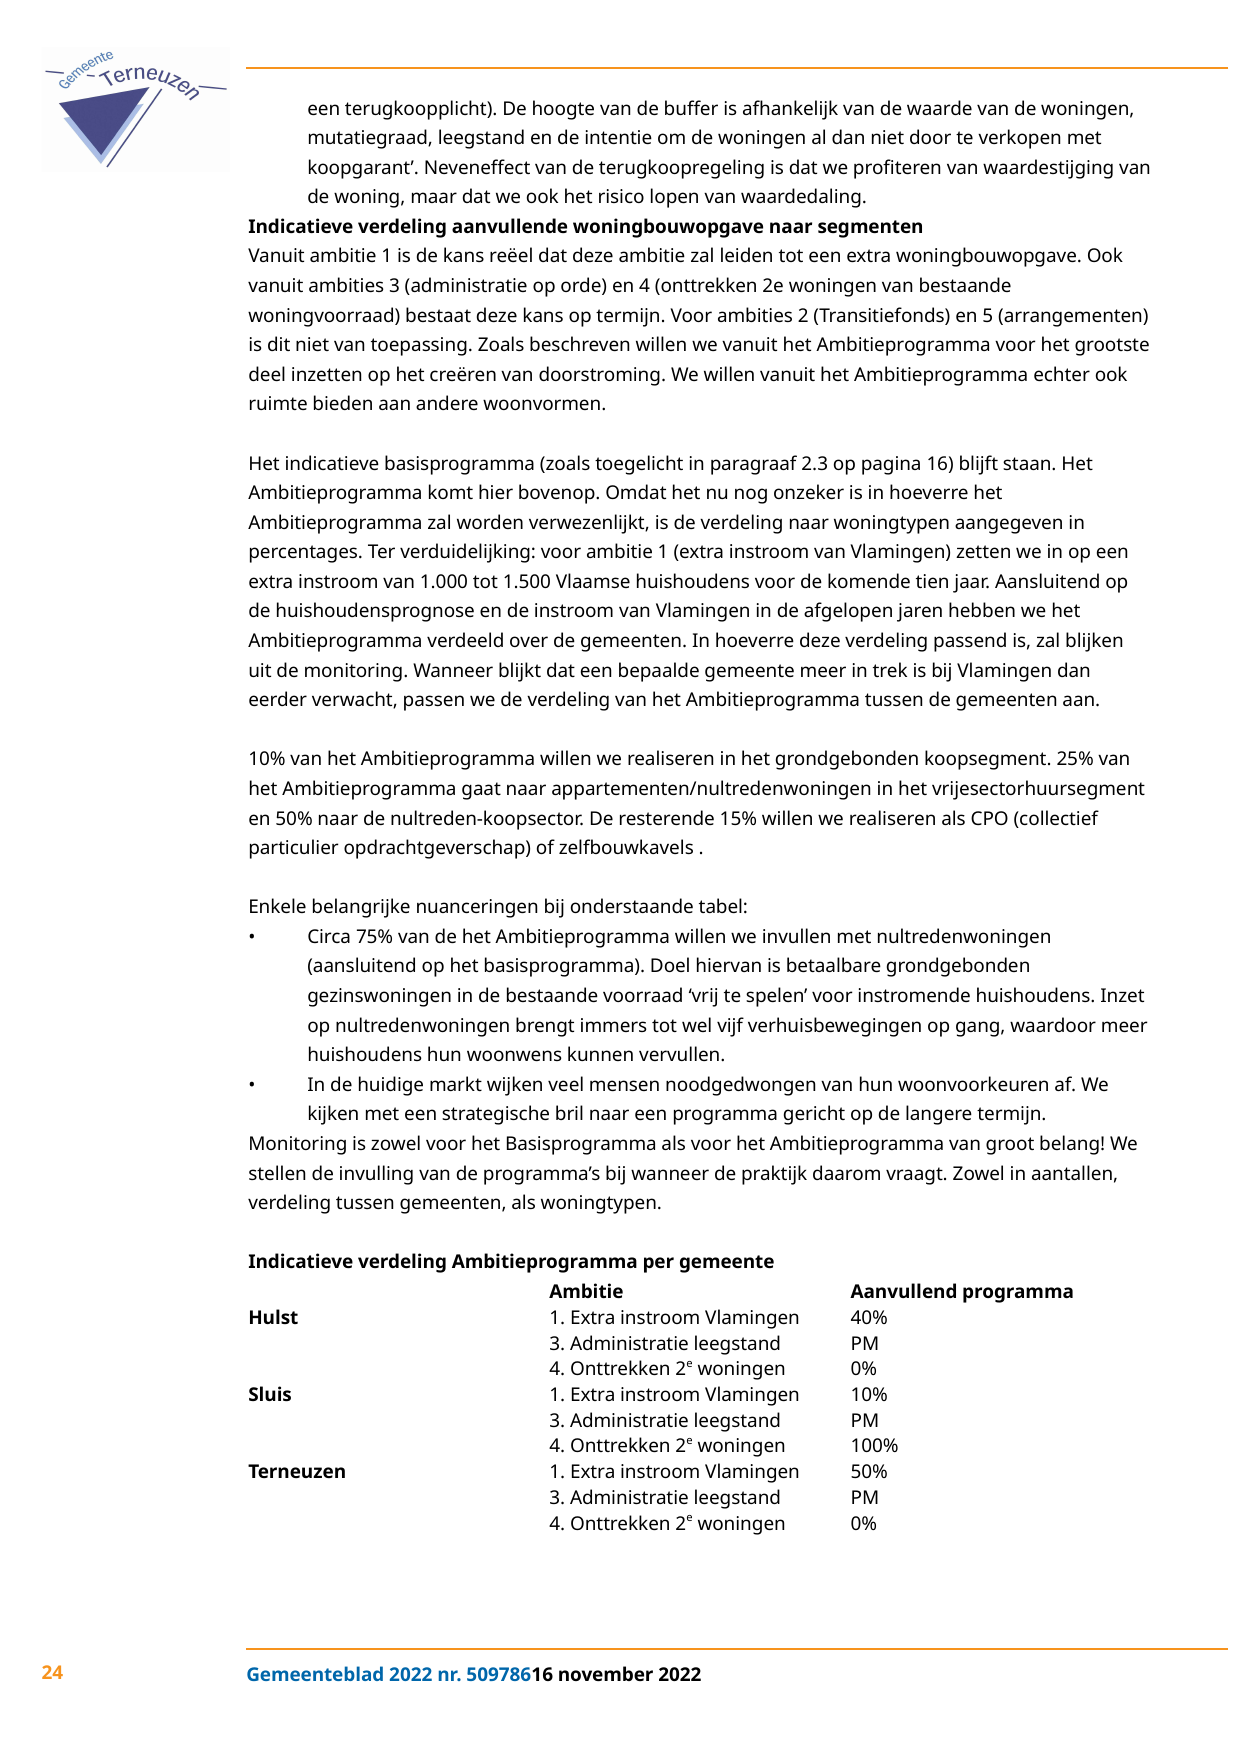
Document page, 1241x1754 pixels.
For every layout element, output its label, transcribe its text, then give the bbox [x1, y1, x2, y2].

table_cell Sluis [248, 1381, 549, 1458]
text Het indicatieve basisprogramma (zoals toegelicht in paragraaf 2.3 op pagina 16) blijft staan. Het Ambitieprogramma komt hier bovenop. Omdat het nu nog onzeker is in hoeverre het Ambitieprogramma zal worden verwezenlijkt, is de verdeling naar woningtypen aangegeven in percentages. Ter verduidelijking: voor ambitie 1 (extra instroom van Vlamingen) zetten we in op een extra instroom van 1.000 tot 1.500 Vlaamse huishoudens voor de komende tien jaar. Aansluitend op de huishoudensprognose en de instroom van Vlamingen in de afgelopen jaren hebben we het Ambitieprogramma verdeeld over de gemeenten. In hoeverre deze verdeling passend is, zal blijken uit de monitoring. Wanneer blijkt dat een bepaalde gemeente meer in trek is bij Vlamingen dan eerder verwacht, passen we de verdeling van het Ambitieprogramma tussen de gemeenten aan. [248, 450, 1152, 712]
table_header Ambitie [549, 1278, 850, 1304]
table_cell 0% [850, 1510, 1152, 1536]
table_cell 4. Onttrekken 2e woningen [549, 1433, 850, 1458]
table_cell 3. Administratie leegstand [549, 1330, 850, 1355]
table_cell 50% [850, 1458, 1152, 1484]
table_cell 40% [850, 1304, 1152, 1330]
table_cell 10% [850, 1381, 1152, 1407]
table_cell 4. Onttrekken 2e woningen [549, 1510, 850, 1536]
table_cell 0% [850, 1355, 1152, 1381]
table_header [248, 1278, 549, 1304]
text Vanuit ambitie 1 is de kans reëel dat deze ambitie zal leiden tot een extra woningbouwopgave. Ook vanuit ambities 3 (administratie op orde) en 4 (onttrekken 2e woningen van bestaande woningvoorraad) bestaat deze kans op termijn. Voor ambities 2 (Transitiefonds) en 5 (arrangementen) is dit niet van toepassing. Zoals beschreven willen we vanuit het Ambitieprogramma voor het grootste deel inzetten op het creëren van doorstroming. We willen vanuit het Ambitieprogramma echter ook ruimte bieden aan andere woonvormen. [248, 243, 1152, 416]
list een terugkoopplicht). De hoogte van de buffer is afhankelijk van de waarde van de woningen, mutatiegraad, leegstand en de intentie om de woningen al dan niet door te verkopen met koopgarant’. Neveneffect van de terugkoopregeling is dat we profiteren van waardestijging van de woning, maar dat we ook het risico lopen van waardedaling. [248, 95, 1152, 209]
table_cell 1. Extra instroom Vlamingen [549, 1304, 850, 1330]
text 10% van het Ambitieprogramma willen we realiseren in het grondgebonden koopsegment. 25% van het Ambitieprogramma gaat naar appartementen/nultredenwoningen in het vrijesectorhuursegment en 50% naar de nultreden-koopsector. De resterende 15% willen we realiseren als CPO (collectief particulier opdrachtgeverschap) of zelfbouwkavels . [248, 746, 1152, 860]
table_header Aanvullend programma [850, 1278, 1152, 1304]
text Monitoring is zowel voor het Basisprogramma als voor het Ambitieprogramma van groot belang! We stellen de invulling van de programma’s bij wanneer de praktijk daarom vraagt. Zowel in aantallen, verdeling tussen gemeenten, als woningtypen. [248, 1130, 1152, 1215]
table_cell PM [850, 1407, 1152, 1433]
text Indicatieve verdeling Ambitieprogramma per gemeente [248, 1248, 1152, 1274]
table_cell 3. Administratie leegstand [549, 1407, 850, 1433]
picture [41, 47, 231, 172]
text Indicatieve verdeling aanvullende woningbouwopgave naar segmenten [248, 213, 1152, 239]
text Enkele belangrijke nuanceringen bij onderstaande tabel: [248, 893, 1152, 919]
list In de huidige markt wijken veel mensen noodgedwongen van hun woonvoorkeuren af. We kijken met een strategische bril naar een programma gericht op de langere termijn. [248, 1071, 1152, 1126]
list Circa 75% van de het Ambitieprogramma willen we invullen met nultredenwoningen (aansluitend op het basisprogramma). Doel hiervan is betaalbare grondgebonden gezinswoningen in de bestaande voorraad ‘vrij te spelen’ voor instromende huishoudens. Inzet op nultredenwoningen brengt immers tot wel vijf verhuisbewegingen op gang, waardoor meer huishoudens hun woonwens kunnen vervullen. [248, 923, 1152, 1067]
table_cell 3. Administratie leegstand [549, 1484, 850, 1510]
table_cell 4. Onttrekken 2e woningen [549, 1355, 850, 1381]
table_cell 1. Extra instroom Vlamingen [549, 1458, 850, 1484]
table_cell Terneuzen [248, 1458, 549, 1536]
table_cell PM [850, 1330, 1152, 1355]
table_cell PM [850, 1484, 1152, 1510]
table_cell 1. Extra instroom Vlamingen [549, 1381, 850, 1407]
table_cell Hulst [248, 1304, 549, 1381]
table_cell 100% [850, 1433, 1152, 1458]
